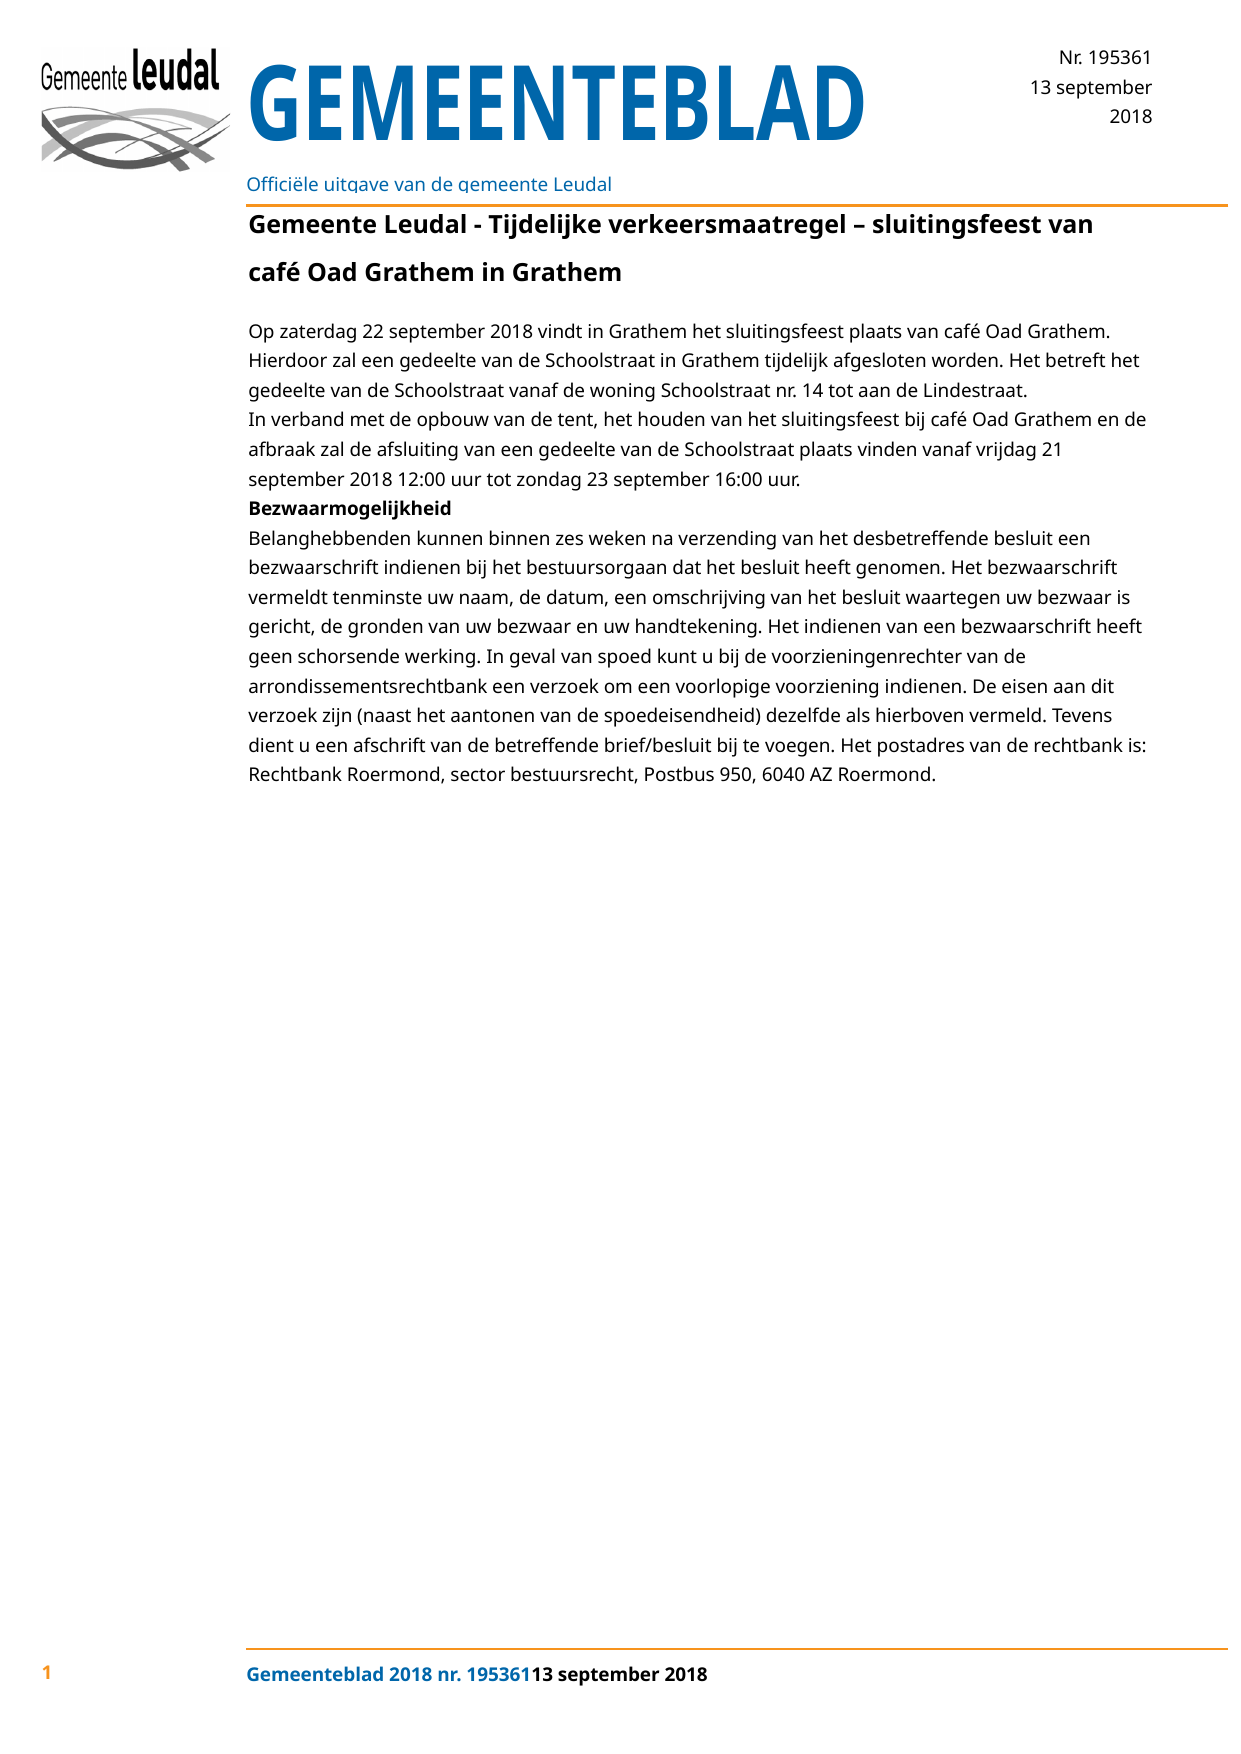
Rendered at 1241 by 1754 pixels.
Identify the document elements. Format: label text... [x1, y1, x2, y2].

text Gemeente Leudal - Tijdelijke verkeersmaatregel – sluitingsfeest van café Oad Grathem in Grathem [248, 207, 1152, 288]
text Belanghebbenden kunnen binnen zes weken na verzending van het desbetreffende besluit een bezwaarschrift indienen bij het bestuursorgaan dat het besluit heeft genomen. Het bezwaarschrift vermeldt tenminste uw naam, de datum, een omschrijving van het besluit waartegen uw bezwaar is gericht, de gronden van uw bezwaar en uw handtekening. Het indienen van een bezwaarschrift heeft geen schorsende werking. In geval van spoed kunt u bij de voorzieningenrechter van de arrondissementsrechtbank een verzoek om een voorlopige voorziening indienen. De eisen aan dit verzoek zijn (naast het aantonen van de spoedeisendheid) dezelfde als hierboven vermeld. Tevens dient u een afschrift van de betreffende brief/besluit bij te voegen. Het postadres van de rechtbank is: Rechtbank Roermond, sector bestuursrecht, Postbus 950, 6040 AZ Roermond. [248, 525, 1152, 787]
text In verband met de opbouw van de tent, het houden van het sluitingsfeest bij café Oad Grathem en de afbraak zal de afsluiting van een gedeelte van de Schoolstraat plaats vinden vanaf vrijdag 21 september 2018 12:00 uur tot zondag 23 september 16:00 uur. [248, 407, 1152, 492]
picture [41, 47, 231, 172]
text Op zaterdag 22 september 2018 vindt in Grathem het sluitingsfeest plaats van café Oad Grathem. [248, 318, 1152, 344]
text Hierdoor zal een gedeelte van de Schoolstraat in Grathem tijdelijk afgesloten worden. Het betreft het gedeelte van de Schoolstraat vanaf de woning Schoolstraat nr. 14 tot aan de Lindestraat. [248, 347, 1152, 403]
text Bezwaarmogelijkheid [248, 495, 1152, 521]
